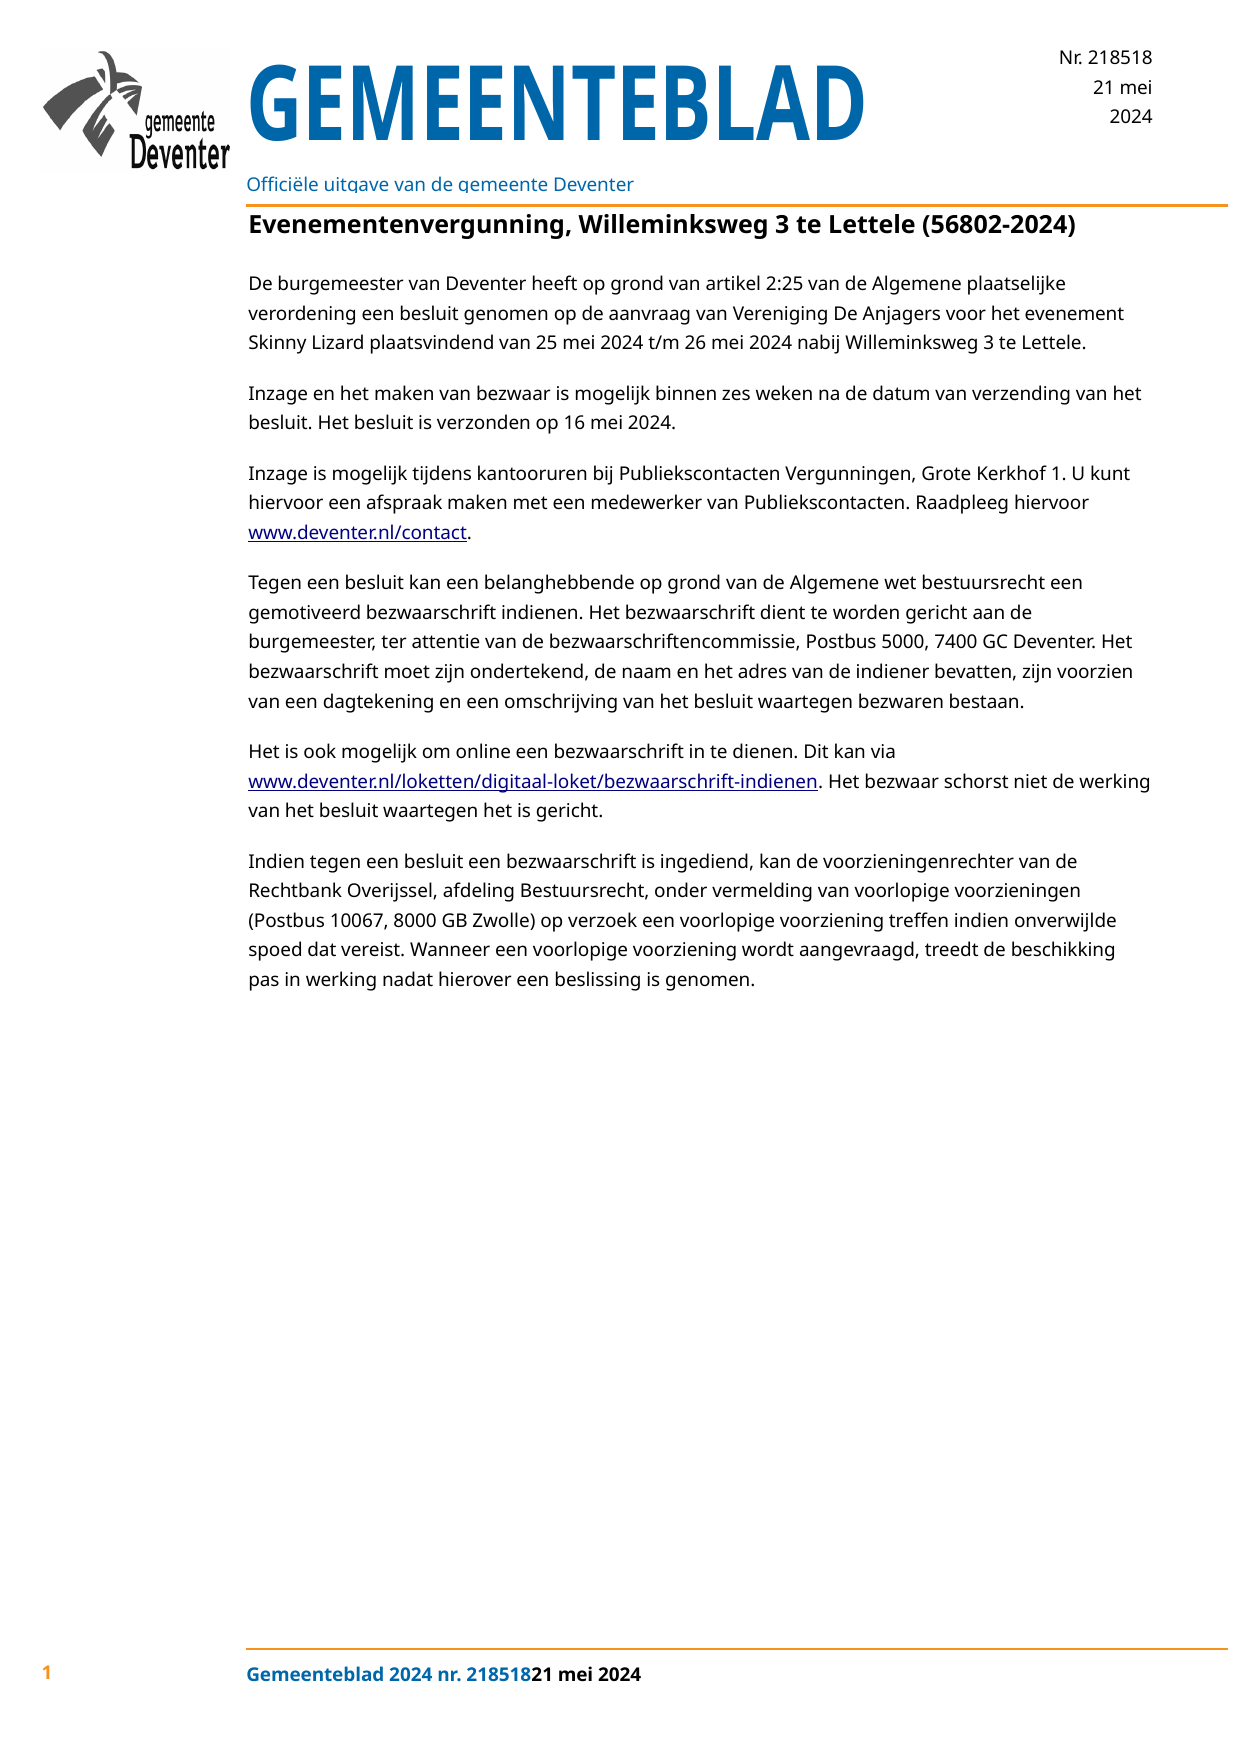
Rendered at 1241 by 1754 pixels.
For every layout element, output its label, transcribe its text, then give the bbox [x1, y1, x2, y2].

text Indien tegen een besluit een bezwaarschrift is ingediend, kan de voorzieningenrechter van de Rechtbank Overijssel, afdeling Bestuursrecht, onder vermelding van voorlopige voorzieningen (Postbus 10067, 8000 GB Zwolle) op verzoek een voorlopige voorziening treffen indien onverwijlde spoed dat vereist. Wanneer een voorlopige voorziening wordt aangevraagd, treedt de beschikking pas in werking nadat hierover een beslissing is genomen. [248, 848, 1152, 992]
text Evenementenvergunning, Willeminksweg 3 te Lettele (56802-2024) [248, 207, 1152, 241]
text Inzage en het maken van bezwaar is mogelijk binnen zes weken na de datum van verzending van het besluit. Het besluit is verzonden op 16 mei 2024. [248, 380, 1152, 435]
text De burgemeester van Deventer heeft op grond van artikel 2:25 van de Algemene plaatselijke verordening een besluit genomen op de aanvraag van Vereniging De Anjagers voor het evenement Skinny Lizard plaatsvindend van 25 mei 2024 t/m 26 mei 2024 nabij Willeminksweg 3 te Lettele. [248, 270, 1152, 355]
text Tegen een besluit kan een belanghebbende op grond van de Algemene wet bestuursrecht een gemotiveerd bezwaarschrift indienen. Het bezwaarschrift dient te worden gericht aan de burgemeester, ter attentie van de bezwaarschriftencommissie, Postbus 5000, 7400 GC Deventer. Het bezwaarschrift moet zijn ondertekend, de naam en het adres van de indiener bevatten, zijn voorzien van een dagtekening en een omschrijving van het besluit waartegen bezwaren bestaan. [248, 569, 1152, 713]
text Het is ook mogelijk om online een bezwaarschrift in te dienen. Dit kan via www.deventer.nl/loketten/digitaal-loket/bezwaarschrift-indienen. Het bezwaar schorst niet de werking van het besluit waartegen het is gericht. [248, 738, 1152, 823]
text Inzage is mogelijk tijdens kantooruren bij Publiekscontacten Vergunningen, Grote Kerkhof 1. U kunt hiervoor een afspraak maken met een medewerker van Publiekscontacten. Raadpleeg hiervoor www.deventer.nl/contact. [248, 460, 1152, 545]
picture [41, 47, 231, 172]
